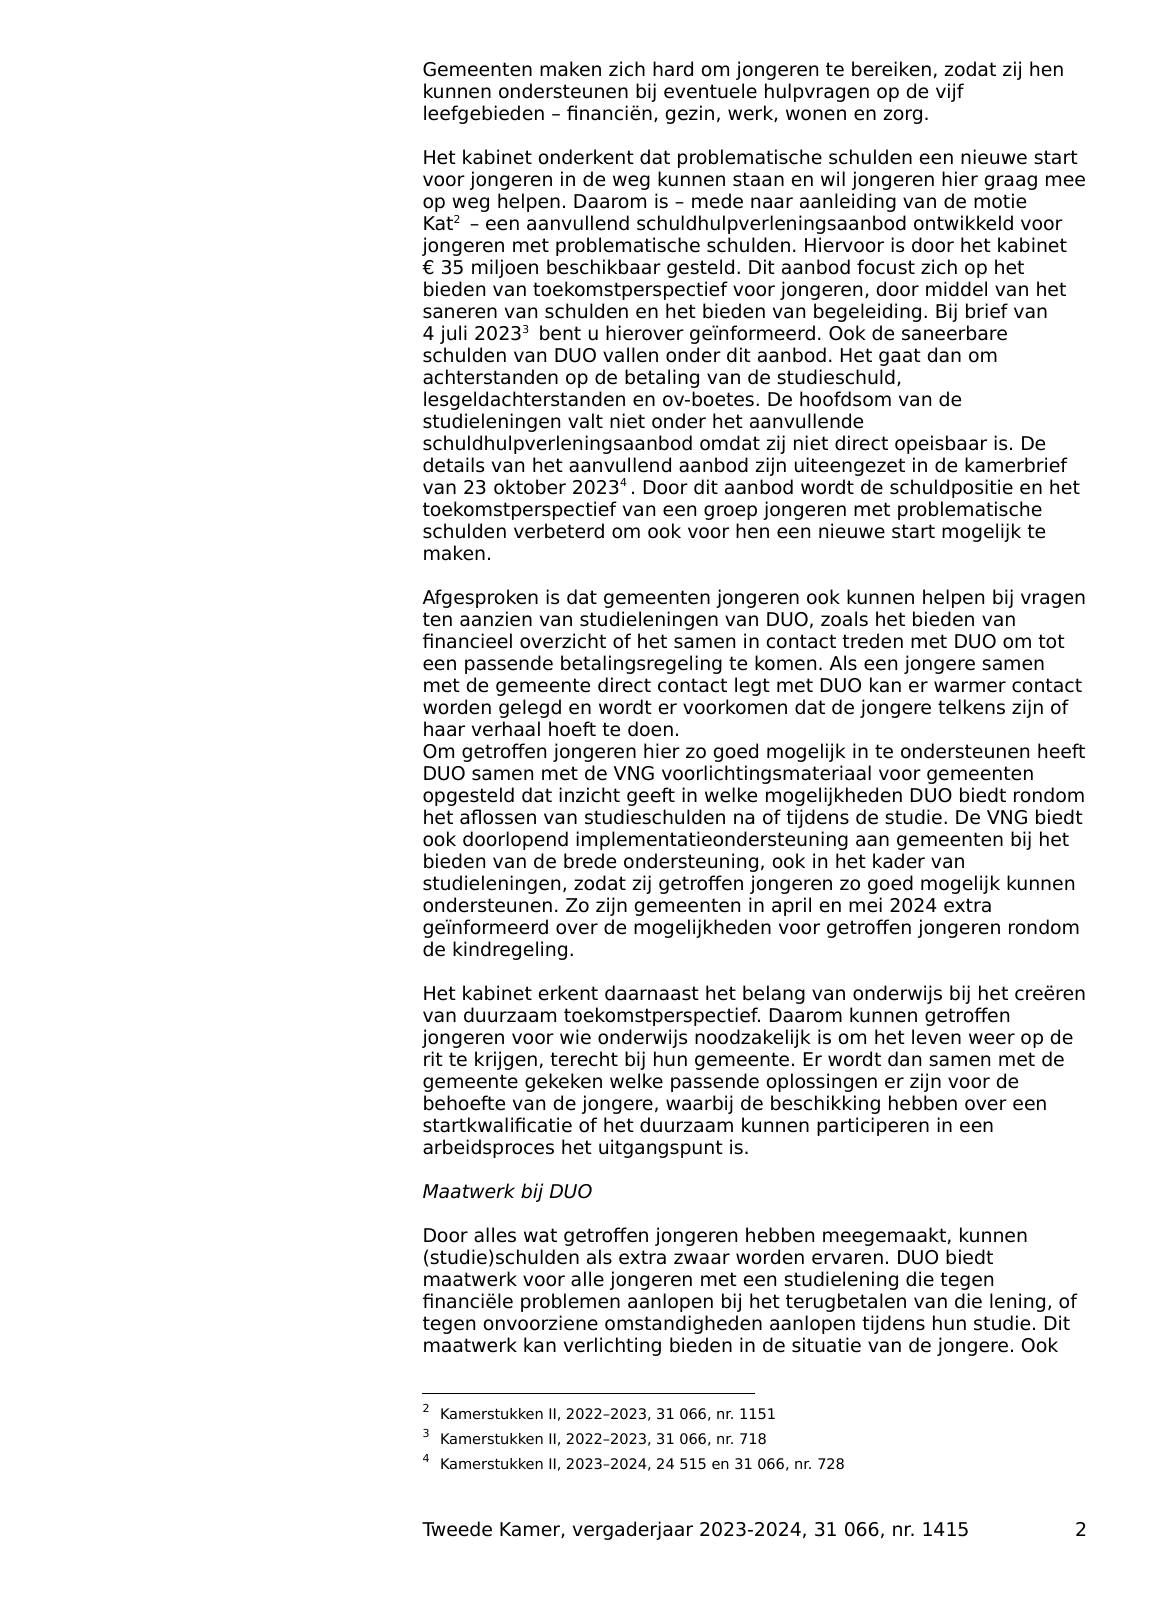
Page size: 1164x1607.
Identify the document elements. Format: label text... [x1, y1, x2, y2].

text Door alles wat getroffen jongeren hebben meegemaakt, kunnen (studie)schulden als extra zwaar worden ervaren. DUO biedt maatwerk voor alle jongeren met een studielening die tegen financiële problemen aanlopen bij het terugbetalen van die lening, of tegen onvoorziene omstandigheden aanlopen tijdens hun studie. Dit maatwerk kan verlichting bieden in de situatie van de jongere. Ook [422, 1225, 1087, 1357]
text Het kabinet erkent daarnaast het belang van onderwijs bij het creëren van duurzaam toekomstperspectief. Daarom kunnen getroffen jongeren voor wie onderwijs noodzakelijk is om het leven weer op de rit te krijgen, terecht bij hun gemeente. Er wordt dan samen met de gemeente gekeken welke passende oplossingen er zijn voor de behoefte van de jongere, waarbij de beschikking hebben over een startkwalificatie of het duurzaam kunnen participeren in een arbeidsproces het uitgangspunt is. [422, 983, 1087, 1159]
text Kamerstukken II, 2023–2024, 24 515 en 31 066, nr. 728 [422, 1452, 1087, 1474]
text Afgesproken is dat gemeenten jongeren ook kunnen helpen bij vragen ten aanzien van studieleningen van DUO, zoals het bieden van financieel overzicht of het samen in contact treden met DUO om tot een passende betalingsregeling te komen. Als een jongere samen met de gemeente direct contact legt met DUO kan er warmer contact worden gelegd en wordt er voorkomen dat de jongere telkens zijn of haar verhaal hoeft te doen. [422, 587, 1087, 741]
text Het kabinet onderkent dat problematische schulden een nieuwe start voor jongeren in de weg kunnen staan en wil jongeren hier graag mee op weg helpen. Daarom is – mede naar aanleiding van de motie Kat – een aanvullend schuldhulpverleningsaanbod ontwikkeld voor jongeren met problematische schulden. Hiervoor is door het kabinet € 35 miljoen beschikbaar gesteld. Dit aanbod focust zich op het bieden van toekomstperspectief voor jongeren, door middel van het saneren van schulden en het bieden van begeleiding. Bij brief van 4 juli 2023 bent u hierover geïnformeerd. Ook de saneerbare schulden van DUO vallen onder dit aanbod. Het gaat dan om achterstanden op de betaling van de studieschuld, lesgeldachterstanden en ov-boetes. De hoofdsom van de studieleningen valt niet onder het aanvullende schuldhulpverleningsaanbod omdat zij niet direct opeisbaar is. De details van het aanvullend aanbod zijn uiteengezet in de kamerbrief van 23 oktober 2023. Door dit aanbod wordt de schuldpositie en het toekomstperspectief van een groep jongeren met problematische schulden verbeterd om ook voor hen een nieuwe start mogelijk te maken. [422, 147, 1087, 565]
text Kamerstukken II, 2022–2023, 31 066, nr. 1151 [422, 1402, 1087, 1424]
text Kamerstukken II, 2022–2023, 31 066, nr. 718 [422, 1427, 1087, 1449]
text Om getroffen jongeren hier zo goed mogelijk in te ondersteunen heeft DUO samen met de VNG voorlichtingsmateriaal voor gemeenten opgesteld dat inzicht geeft in welke mogelijkheden DUO biedt rondom het aflossen van studieschulden na of tijdens de studie. De VNG biedt ook doorlopend implementatieondersteuning aan gemeenten bij het bieden van de brede ondersteuning, ook in het kader van studieleningen, zodat zij getroffen jongeren zo goed mogelijk kunnen ondersteunen. Zo zijn gemeenten in april en mei 2024 extra geïnformeerd over de mogelijkheden voor getroffen jongeren rondom de kindregeling. [422, 741, 1087, 961]
subtitle Maatwerk bij DUO [422, 1181, 1087, 1203]
text Gemeenten maken zich hard om jongeren te bereiken, zodat zij hen kunnen ondersteunen bij eventuele hulpvragen op de vijf leefgebieden – financiën, gezin, werk, wonen en zorg. [422, 59, 1087, 125]
